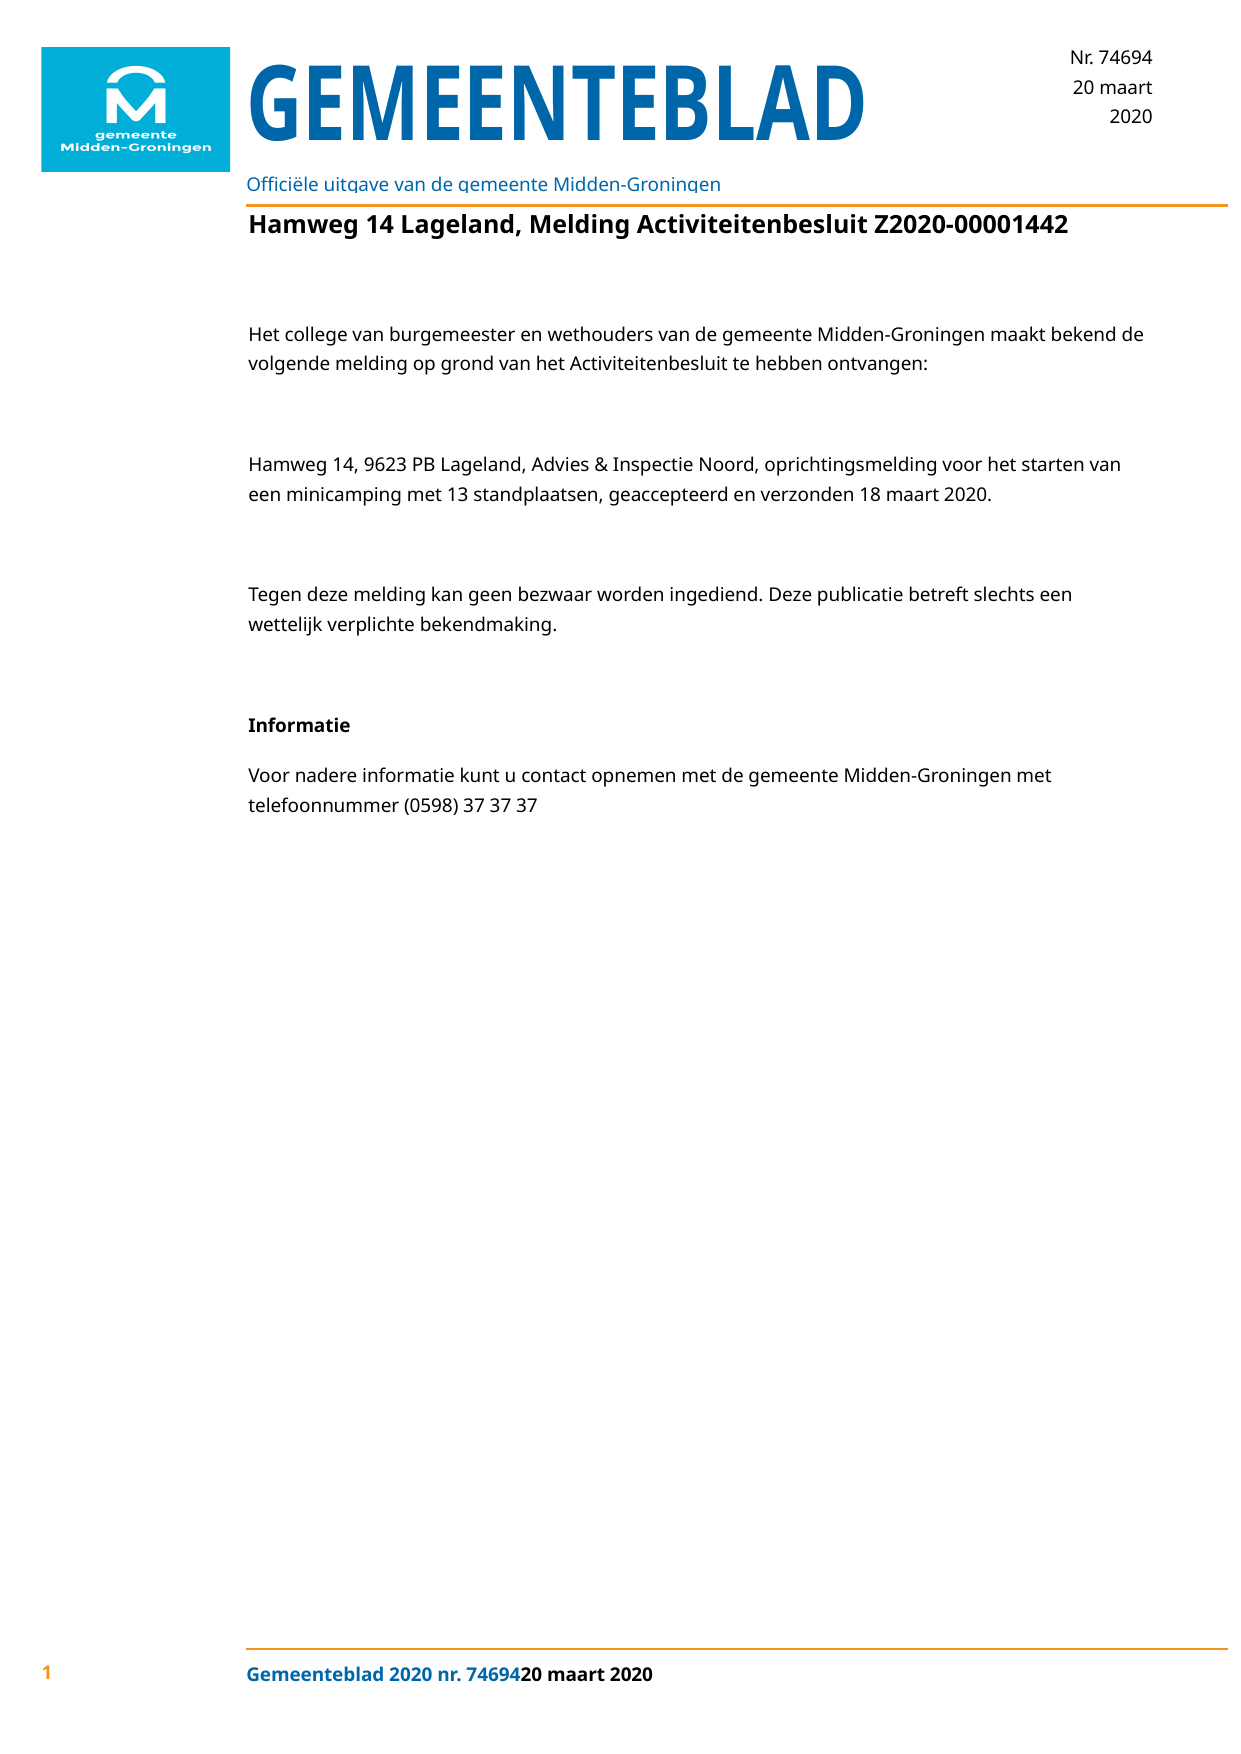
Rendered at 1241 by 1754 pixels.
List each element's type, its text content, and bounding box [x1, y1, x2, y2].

text Het college van burgemeester en wethouders van de gemeente Midden-Groningen maakt bekend de volgende melding op grond van het Activiteitenbesluit te hebben ontvangen: [248, 321, 1152, 376]
picture [108, 66, 164, 82]
picture [107, 89, 165, 122]
text Voor nadere informatie kunt u contact opnemen met de gemeente Midden-Groningen met telefoonnummer (0598) 37 37 37 [248, 762, 1152, 818]
text Hamweg 14, 9623 PB Lageland, Advies & Inspectie Noord, oprichtingsmelding voor het starten van een minicamping met 13 standplaatsen, geaccepteerd en verzonden 18 maart 2020. [248, 451, 1152, 506]
picture [184, 146, 190, 153]
text Hamweg 14 Lageland, Melding Activiteitenbesluit Z2020-00001442 [248, 207, 1152, 241]
text Tegen deze melding kan geen bezwaar worden ingediend. Deze publicatie betreft slechts een wettelijk verplichte bekendmaking. [248, 582, 1152, 637]
text Informatie [248, 712, 1152, 738]
